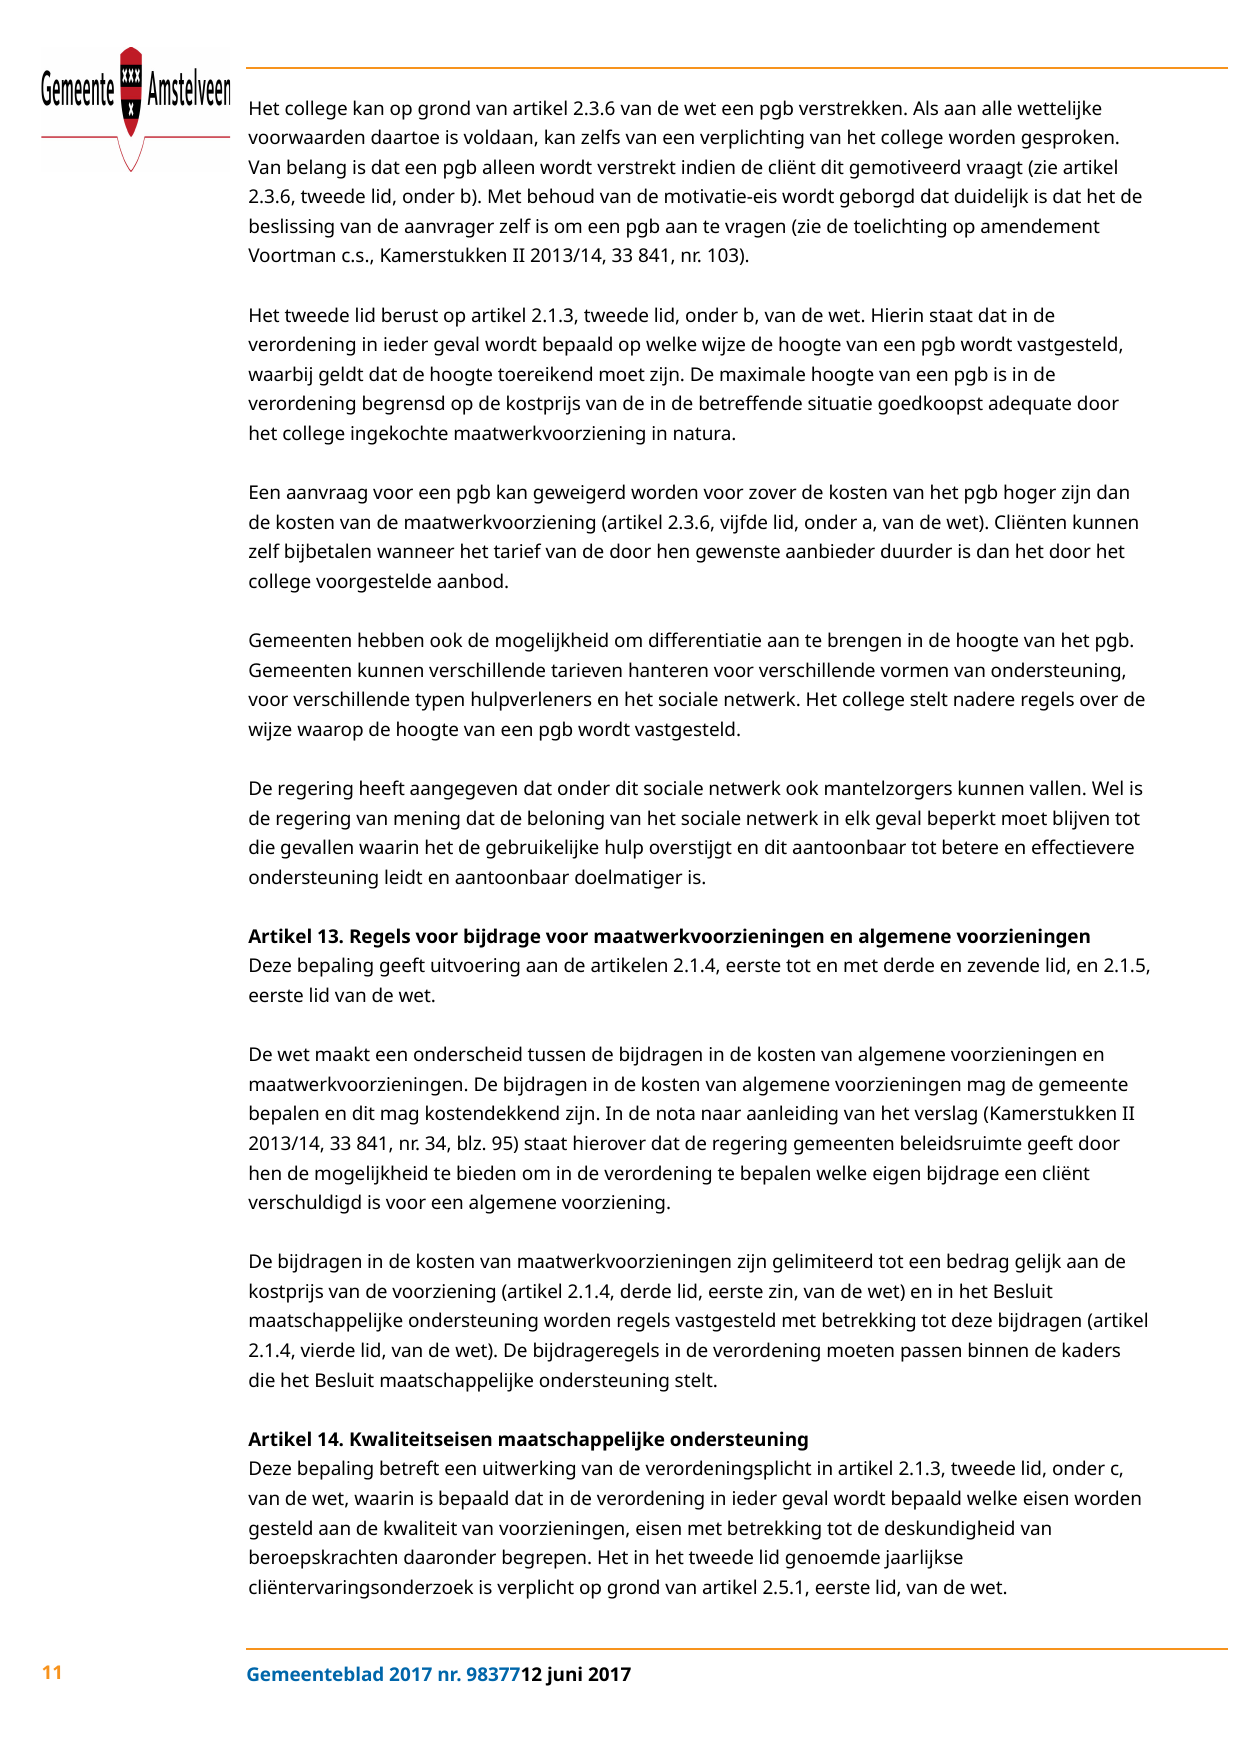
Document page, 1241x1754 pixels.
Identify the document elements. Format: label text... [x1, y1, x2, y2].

text De bijdragen in de kosten van maatwerkvoorzieningen zijn gelimiteerd tot een bedrag gelijk aan de kostprijs van de voorziening (artikel 2.1.4, derde lid, eerste zin, van de wet) en in het Besluit maatschappelijke ondersteuning worden regels vastgesteld met betrekking tot deze bijdragen (artikel 2.1.4, vierde lid, van de wet). De bijdrageregels in de verordening moeten passen binnen de kaders die het Besluit maatschappelijke ondersteuning stelt. [248, 1248, 1152, 1393]
text Deze bepaling betreft een uitwerking van de verordeningsplicht in artikel 2.1.3, tweede lid, onder c, van de wet, waarin is bepaald dat in de verordening in ieder geval wordt bepaald welke eisen worden gesteld aan de kwaliteit van voorzieningen, eisen met betrekking tot de deskundigheid van beroepskrachten daaronder begrepen. Het in het tweede lid genoemde jaarlijkse cliëntervaringsonderzoek is verplicht op grond van artikel 2.5.1, eerste lid, van de wet. [248, 1456, 1152, 1600]
picture [41, 47, 231, 172]
text Artikel 14. Kwaliteitseisen maatschappelijke ondersteuning [248, 1426, 1152, 1452]
text Gemeenten hebben ook de mogelijkheid om differentiatie aan te brengen in de hoogte van het pgb. Gemeenten kunnen verschillende tarieven hanteren voor verschillende vormen van ondersteuning, voor verschillende typen hulpverleners en het sociale netwerk. Het college stelt nadere regels over de wijze waarop de hoogte van een pgb wordt vastgesteld. [248, 627, 1152, 742]
text Het tweede lid berust op artikel 2.1.3, tweede lid, onder b, van de wet. Hierin staat dat in de verordening in ieder geval wordt bepaald op welke wijze de hoogte van een pgb wordt vastgesteld, waarbij geldt dat de hoogte toereikend moet zijn. De maximale hoogte van een pgb is in de verordening begrensd op de kostprijs van de in de betreffende situatie goedkoopst adequate door het college ingekochte maatwerkvoorziening in natura. [248, 302, 1152, 446]
text De regering heeft aangegeven dat onder dit sociale netwerk ook mantelzorgers kunnen vallen. Wel is de regering van mening dat de beloning van het sociale netwerk in elk geval beperkt moet blijven tot die gevallen waarin het de gebruikelijke hulp overstijgt en dit aantoonbaar tot betere en effectievere ondersteuning leidt en aantoonbaar doelmatiger is. [248, 775, 1152, 890]
text Een aanvraag voor een pgb kan geweigerd worden voor zover de kosten van het pgb hoger zijn dan de kosten van de maatwerkvoorziening (artikel 2.3.6, vijfde lid, onder a, van de wet). Cliënten kunnen zelf bijbetalen wanneer het tarief van de door hen gewenste aanbieder duurder is dan het door het college voorgestelde aanbod. [248, 479, 1152, 594]
text De wet maakt een onderscheid tussen de bijdragen in de kosten van algemene voorzieningen en maatwerkvoorzieningen. De bijdragen in de kosten van algemene voorzieningen mag de gemeente bepalen en dit mag kostendekkend zijn. In de nota naar aanleiding van het verslag (Kamerstukken II 2013/14, 33 841, nr. 34, blz. 95) staat hierover dat de regering gemeenten beleidsruimte geeft door hen de mogelijkheid te bieden om in de verordening te bepalen welke eigen bijdrage een cliënt verschuldigd is voor een algemene voorziening. [248, 1041, 1152, 1215]
text Deze bepaling geeft uitvoering aan de artikelen 2.1.4, eerste tot en met derde en zevende lid, en 2.1.5, eerste lid van de wet. [248, 953, 1152, 1008]
text Het college kan op grond van artikel 2.3.6 van de wet een pgb verstrekken. Als aan alle wettelijke voorwaarden daartoe is voldaan, kan zelfs van een verplichting van het college worden gesproken. Van belang is dat een pgb alleen wordt verstrekt indien de cliёnt dit gemotiveerd vraagt (zie artikel 2.3.6, tweede lid, onder b). Met behoud van de motivatie-eis wordt geborgd dat duidelijk is dat het de beslissing van de aanvrager zelf is om een pgb aan te vragen (zie de toelichting op amendement Voortman c.s., Kamerstukken II 2013/14, 33 841, nr. 103). [248, 95, 1152, 268]
text Artikel 13. Regels voor bijdrage voor maatwerkvoorzieningen en algemene voorzieningen [248, 923, 1152, 949]
